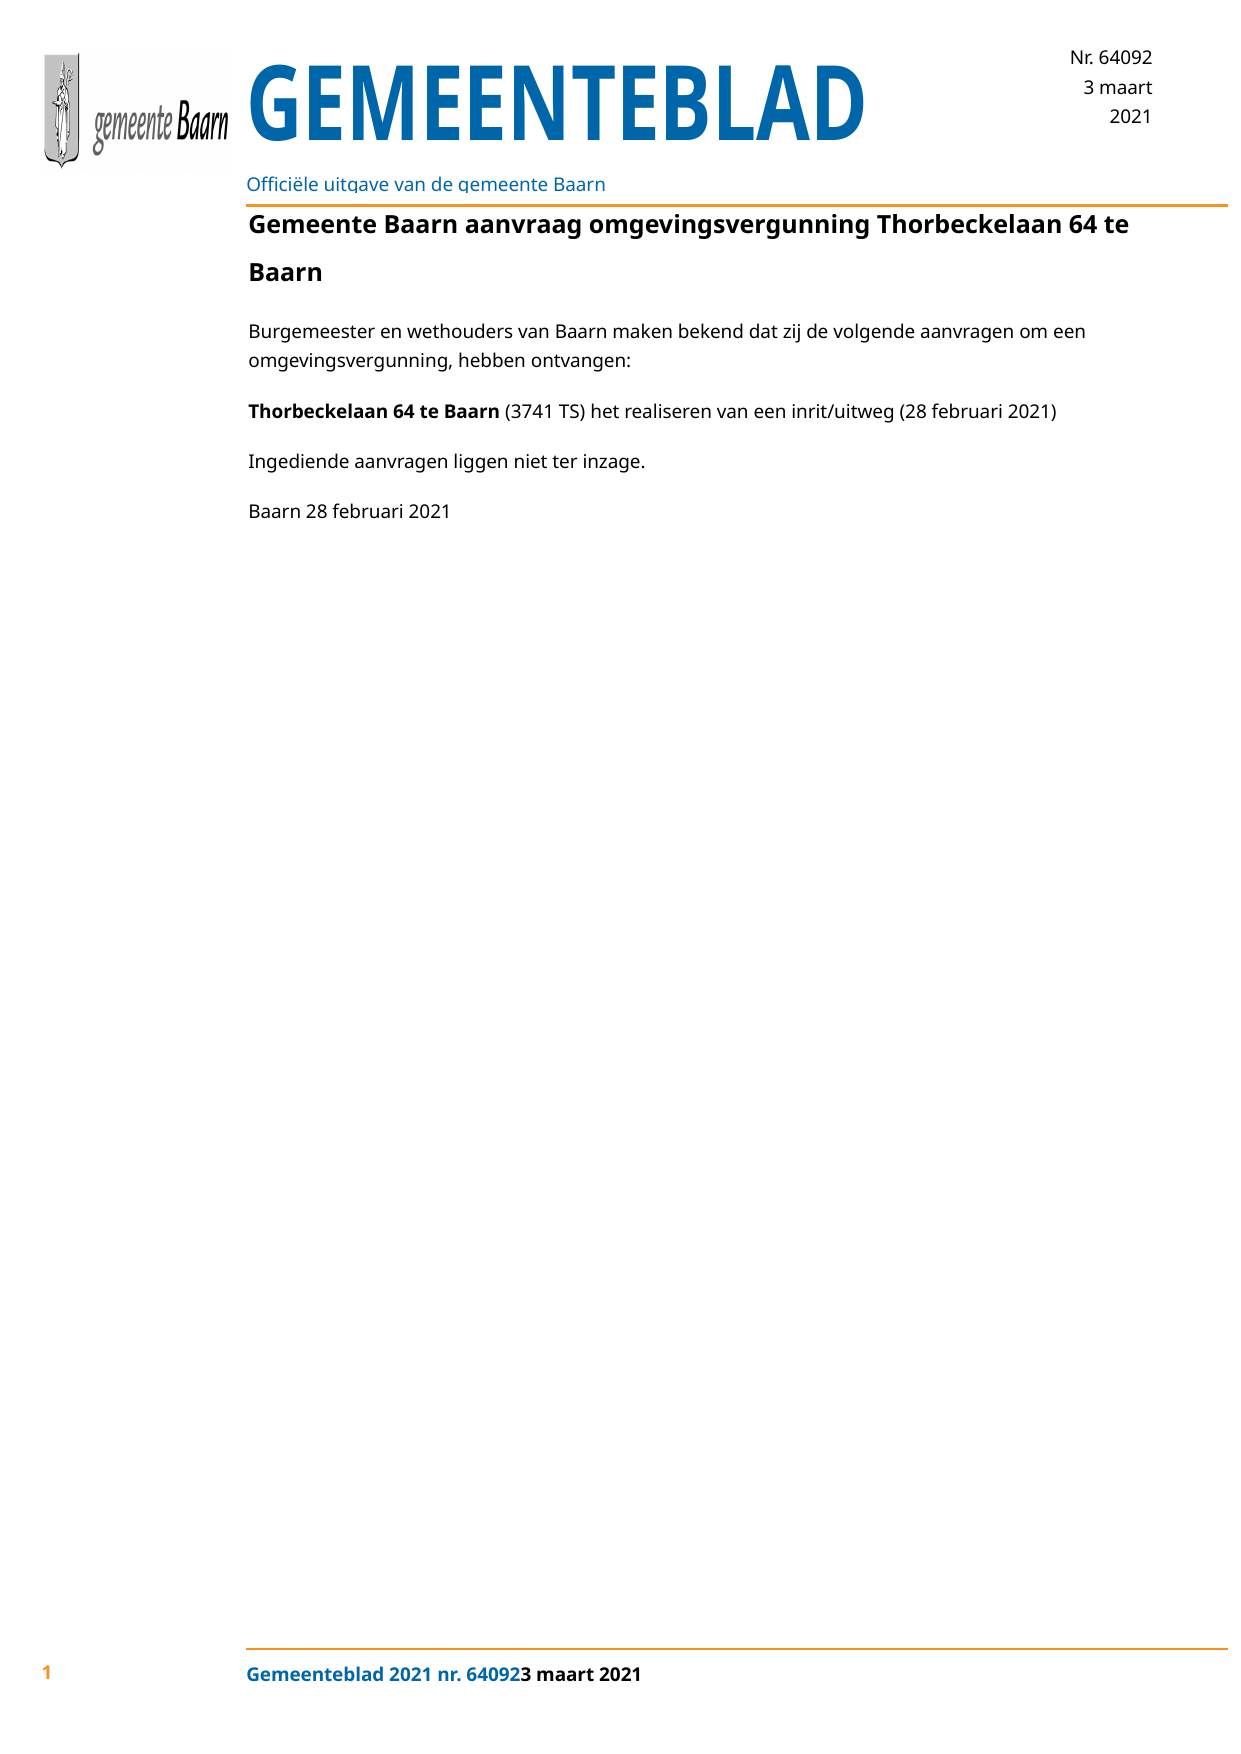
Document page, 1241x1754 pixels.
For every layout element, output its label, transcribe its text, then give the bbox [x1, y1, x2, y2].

text Burgemeester en wethouders van Baarn maken bekend dat zij de volgende aanvragen om een omgevingsvergunning, hebben ontvangen: [248, 318, 1152, 373]
text Thorbeckelaan 64 te Baarn (3741 TS) het realiseren van een inrit/uitweg (28 februari 2021) [248, 398, 1152, 424]
picture [41, 47, 231, 172]
text Baarn 28 februari 2021 [248, 499, 1152, 524]
text Gemeente Baarn aanvraag omgevingsvergunning Thorbeckelaan 64 te Baarn [248, 207, 1152, 288]
text Ingediende aanvragen liggen niet ter inzage. [248, 448, 1152, 474]
